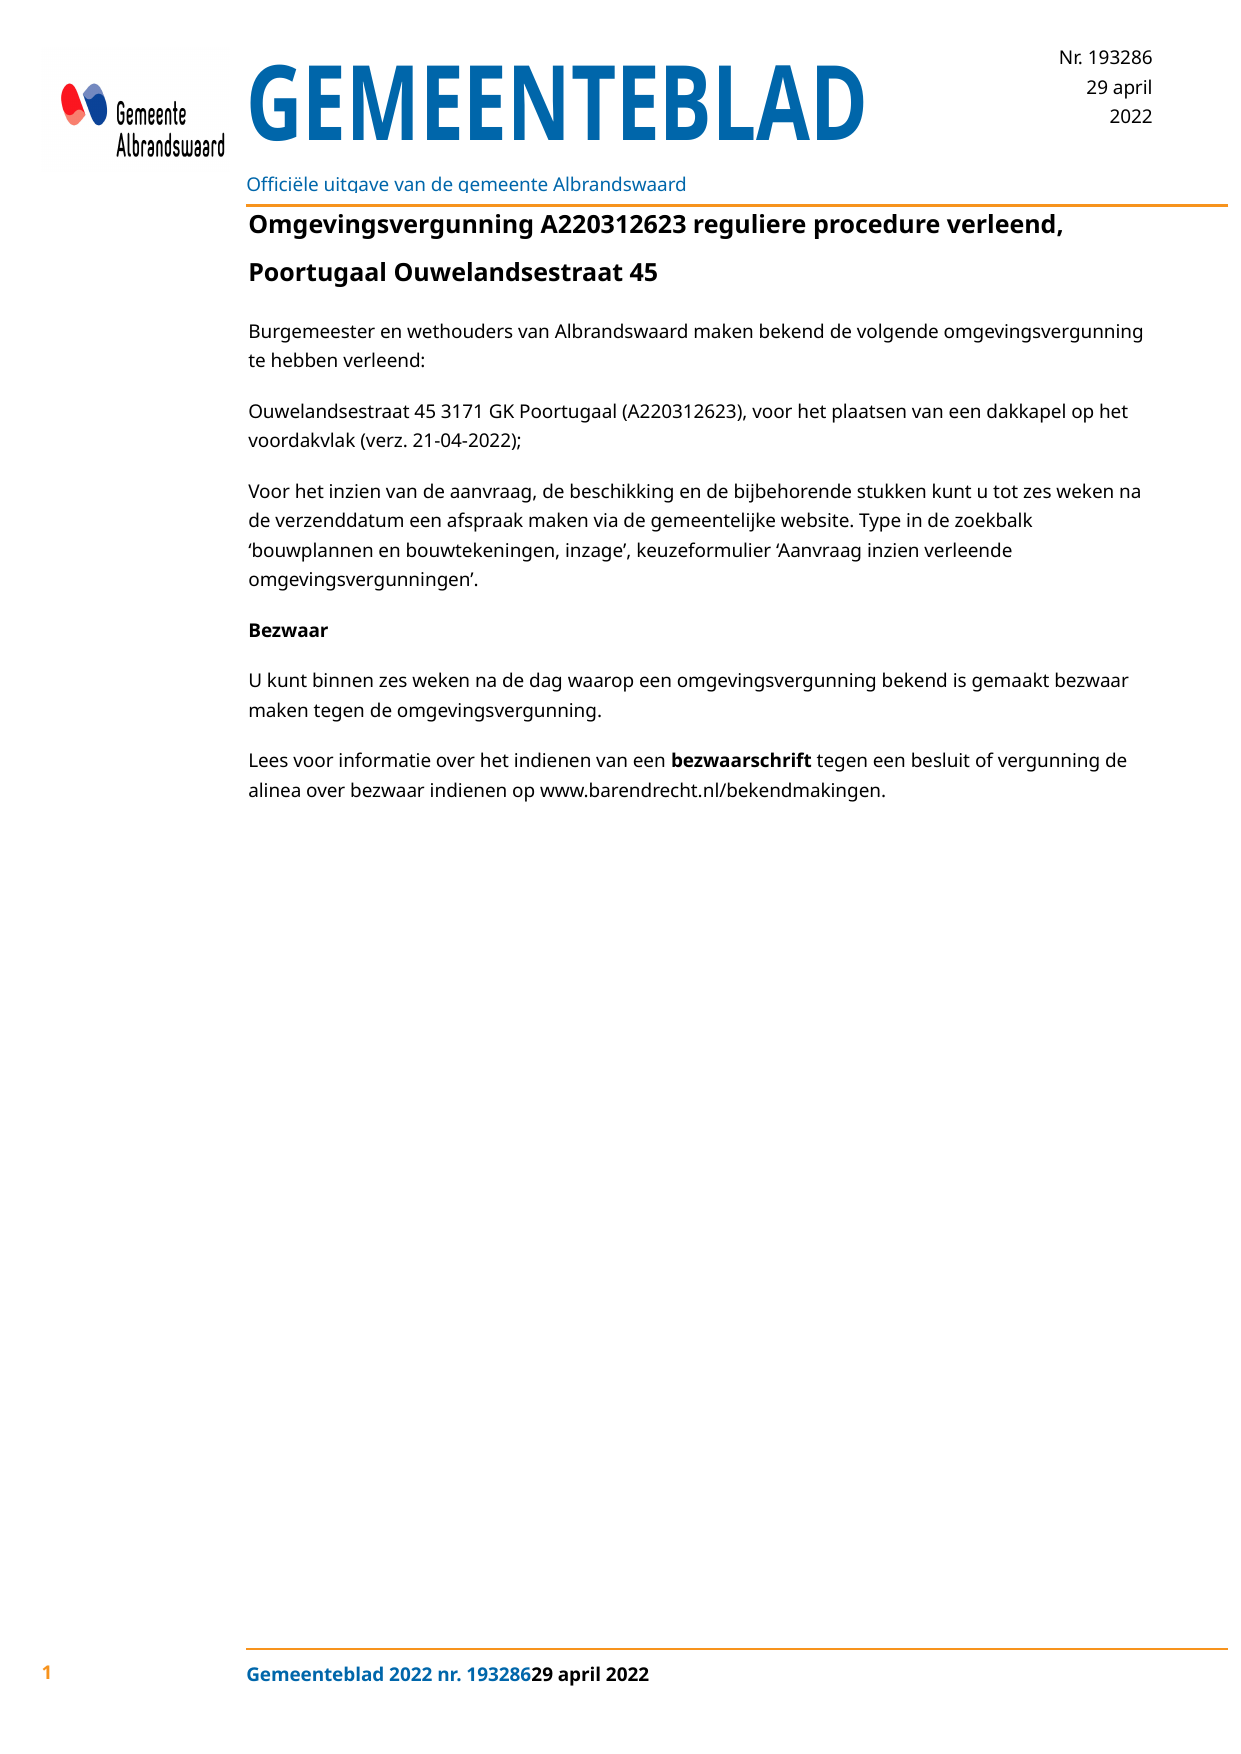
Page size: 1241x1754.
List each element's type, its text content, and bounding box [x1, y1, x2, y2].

text Omgevingsvergunning A220312623 reguliere procedure verleend, Poortugaal Ouwelandsestraat 45 [248, 207, 1152, 288]
text Ouwelandsestraat 45 3171 GK Poortugaal (A220312623), voor het plaatsen van een dakkapel op het voordakvlak (verz. 21-04-2022); [248, 398, 1152, 453]
text U kunt binnen zes weken na de dag waarop een omgevingsvergunning bekend is gemaakt bezwaar maken tegen de omgevingsvergunning. [248, 667, 1152, 723]
picture [41, 47, 231, 172]
text Burgemeester en wethouders van Albrandswaard maken bekend de volgende omgevingsvergunning te hebben verleend: [248, 318, 1152, 373]
text Bezwaar [248, 617, 1152, 643]
text Voor het inzien van de aanvraag, de beschikking en de bijbehorende stukken kunt u tot zes weken na de verzenddatum een afspraak maken via de gemeentelijke website. Type in de zoekbalk ‘bouwplannen en bouwtekeningen, inzage’, keuzeformulier ‘Aanvraag inzien verleende omgevingsvergunningen’. [248, 478, 1152, 592]
text Lees voor informatie over het indienen van een bezwaarschrift tegen een besluit of vergunning de alinea over bezwaar indienen op www.barendrecht.nl/bekendmakingen. [248, 747, 1152, 803]
